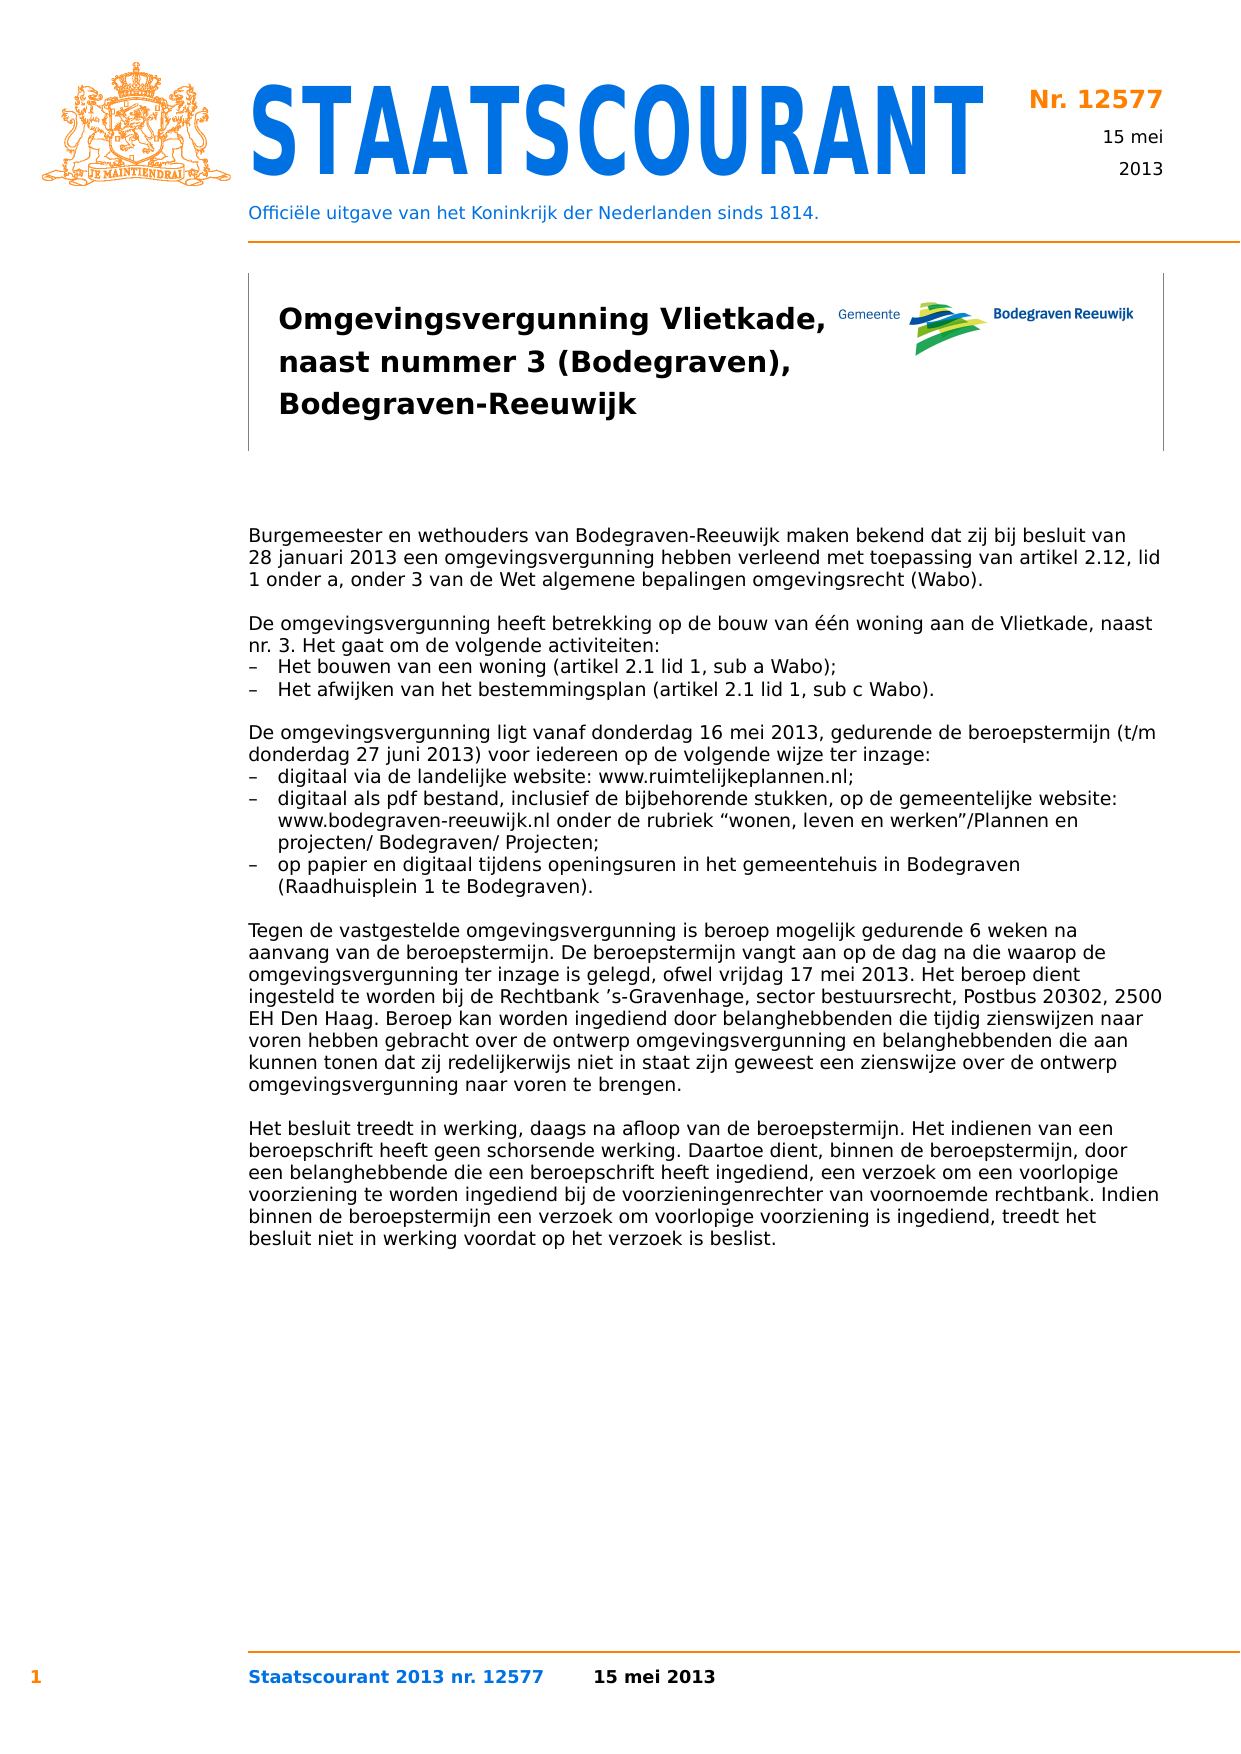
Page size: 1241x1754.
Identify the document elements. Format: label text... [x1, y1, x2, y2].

table_cell Officiële uitgave van het Koninkrijk der Nederlanden sinds 1814. [248, 203, 1240, 241]
table_cell 15 mei [998, 121, 1240, 153]
table_header STAATSCOURANT [248, 62, 998, 203]
text – Het bouwen van een woning (artikel 2.1 lid 1, sub a Wabo); [248, 656, 1163, 678]
picture [41, 62, 231, 186]
text De omgevingsvergunning ligt vanaf donderdag 16 mei 2013, gedurende de beroepstermijn (t/m donderdag 27 juni 2013) voor iedereen op de volgende wijze ter inzage: [248, 722, 1163, 766]
text De omgevingsvergunning heeft betrekking op de bouw van één woning aan de Vlietkade, naast nr. 3. Het gaat om de volgende activiteiten: [248, 612, 1163, 656]
text – digitaal als pdf bestand, inclusief de bijbehorende stukken, op de gemeentelijke website: www.bodegraven-reeuwijk.nl onder de rubriek “wonen, leven en werken”/Plannen en projecten/ Bodegraven/ Projecten; [248, 788, 1163, 854]
text – digitaal via de landelijke website: www.ruimtelijkeplannen.nl; [248, 766, 1163, 788]
text Het besluit treedt in werking, daags na afloop van de beroepstermijn. Het indienen van een beroepschrift heeft geen schorsende werking. Daartoe dient, binnen de beroepstermijn, door een belanghebbende die een beroepschrift heeft ingediend, een verzoek om een voorlopige voorziening te worden ingediend bij de voorzieningenrechter van voornoemde rechtbank. Indien binnen de beroepstermijn een verzoek om voorlopige voorziening is ingediend, treedt het besluit niet in werking voordat op het verzoek is beslist. [248, 1118, 1163, 1249]
text Tegen de vastgestelde omgevingsvergunning is beroep mogelijk gedurende 6 weken na aanvang van de beroepstermijn. De beroepstermijn vangt aan op de dag na die waarop de omgevingsvergunning ter inzage is gelegd, ofwel vrijdag 17 mei 2013. Het beroep dient ingesteld te worden bij de Rechtbank ’s-Gravenhage, sector bestuursrecht, Postbus 20302, 2500 EH Den Haag. Beroep kan worden ingediend door belanghebbenden die tijdig zienswijzen naar voren hebben gebracht over de ontwerp omgevingsvergunning en belanghebbenden die aan kunnen tonen dat zij redelijkerwijs niet in staat zijn geweest een zienswijze over de ontwerp omgevingsvergunning naar voren te brengen. [248, 920, 1163, 1096]
text – op papier en digitaal tijdens openingsuren in het gemeentehuis in Bodegraven (Raadhuisplein 1 te Bodegraven). [248, 854, 1163, 898]
text Burgemeester en wethouders van Bodegraven-Reeuwijk maken bekend dat zij bij besluit van 28 januari 2013 een omgevingsvergunning hebben verleend met toepassing van artikel 2.12, lid 1 onder a, onder 3 van de Wet algemene bepalingen omgevingsrecht (Wabo). [248, 525, 1163, 591]
table_cell 2013 [998, 153, 1240, 203]
text – Het afwijken van het bestemmingsplan (artikel 2.1 lid 1, sub c Wabo). [248, 678, 1163, 700]
table_header Nr. 12577 [998, 62, 1240, 121]
subtitle Omgevingsvergunning Vlietkade, naast nummer 3 (Bodegraven), Bodegraven-Reeuwijk [249, 273, 1163, 451]
table_header [25, 62, 248, 241]
picture [838, 302, 1134, 356]
